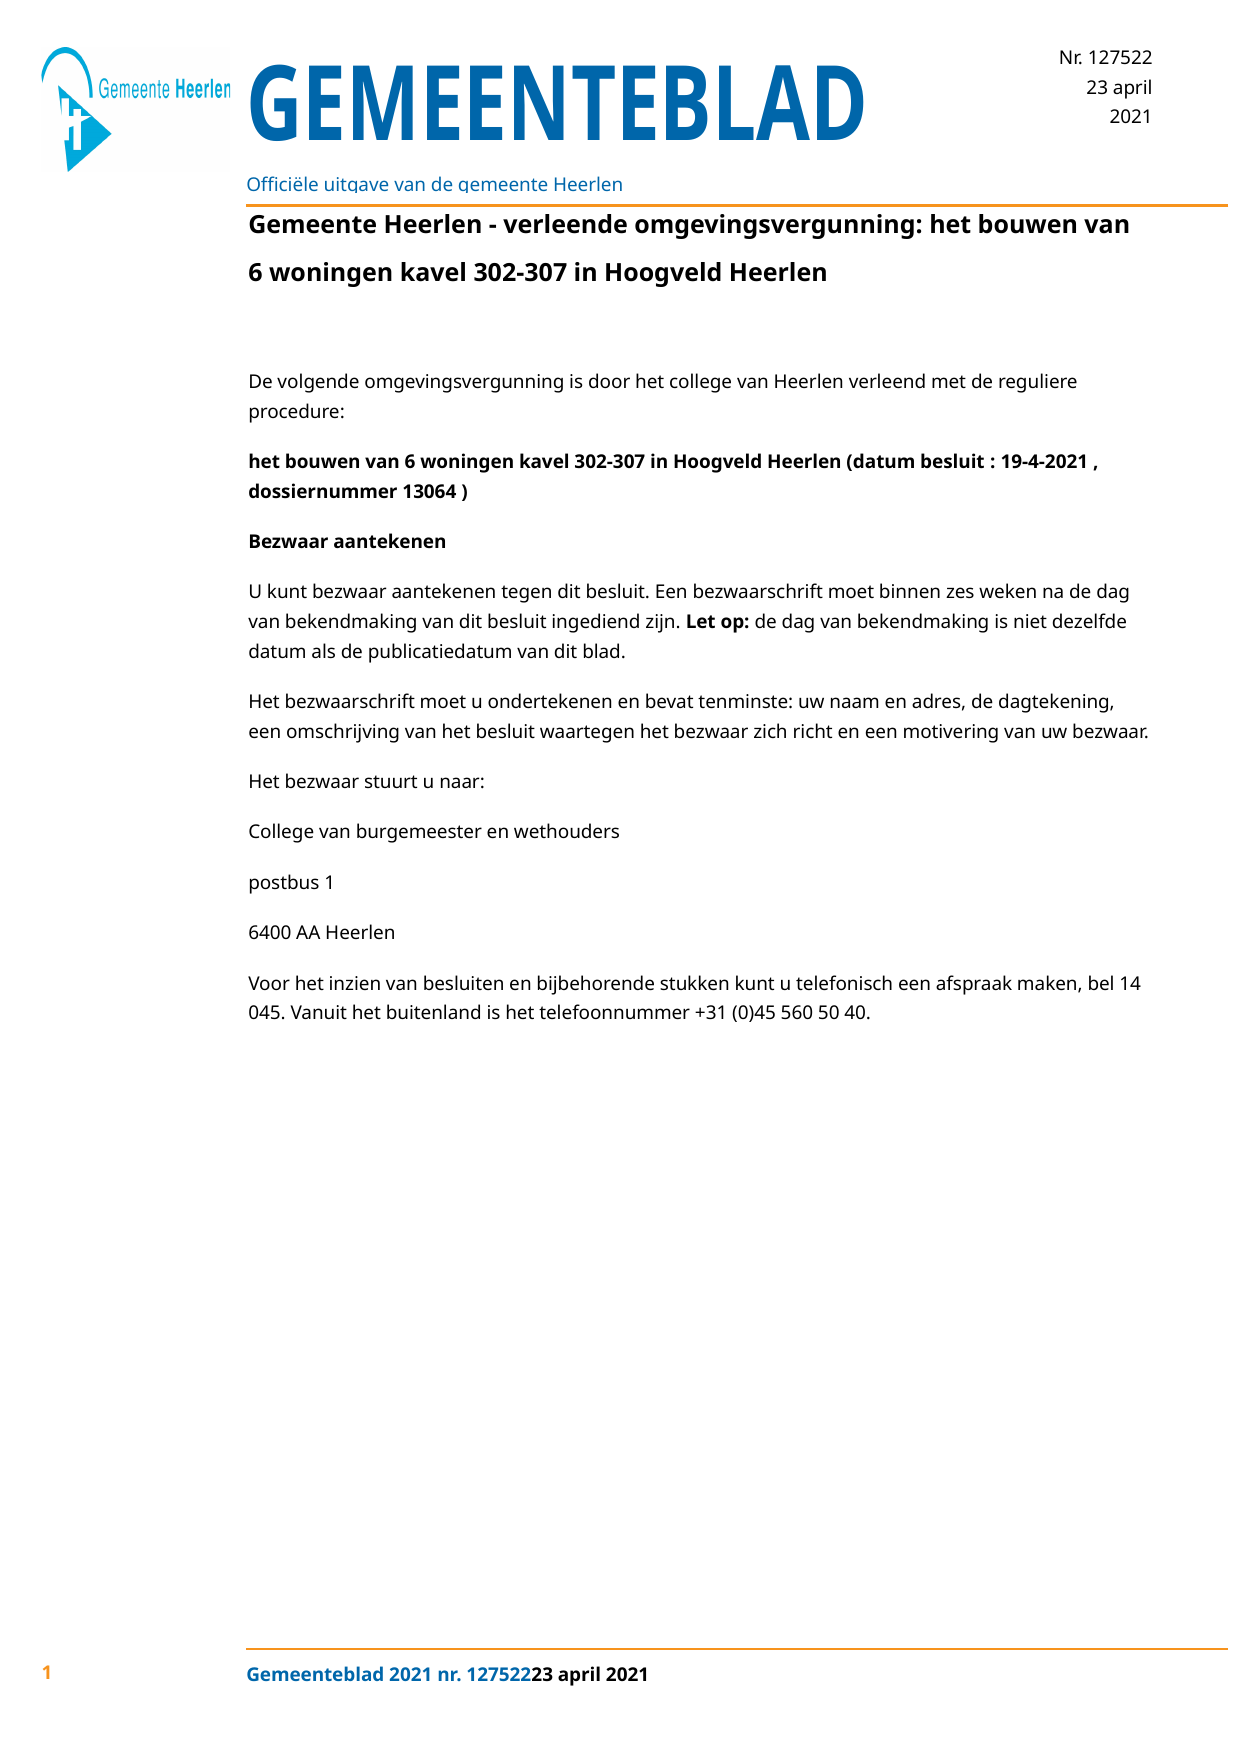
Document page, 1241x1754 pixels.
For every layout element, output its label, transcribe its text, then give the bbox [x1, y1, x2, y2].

text Het bezwaar stuurt u naar: [248, 768, 1152, 794]
text postbus 1 [248, 869, 1152, 895]
text 6400 AA Heerlen [248, 919, 1152, 945]
text Bezwaar aantekenen [248, 528, 1152, 554]
text U kunt bezwaar aantekenen tegen dit besluit. Een bezwaarschrift moet binnen zes weken na de dag van bekendmaking van dit besluit ingediend zijn. Let op: de dag van bekendmaking is niet dezelfde datum als de publicatiedatum van dit blad. [248, 579, 1152, 664]
text Gemeente Heerlen - verleende omgevingsvergunning: het bouwen van 6 woningen kavel 302-307 in Hoogveld Heerlen [248, 207, 1152, 288]
text College van burgemeester en wethouders [248, 819, 1152, 844]
text Voor het inzien van besluiten en bijbehorende stukken kunt u telefonisch een afspraak maken, bel 14 045. Vanuit het buitenland is het telefoonnummer +31 (0)45 560 50 40. [248, 970, 1152, 1025]
text Het bezwaarschrift moet u ondertekenen en bevat tenminste: uw naam en adres, de dagtekening, een omschrijving van het besluit waartegen het bezwaar zich richt en een motivering van uw bezwaar. [248, 688, 1152, 744]
picture [41, 47, 59, 70]
text De volgende omgevingsvergunning is door het college van Heerlen verleend met de reguliere procedure: [248, 368, 1152, 424]
text het bouwen van 6 woningen kavel 302-307 in Hoogveld Heerlen (datum besluit : 19-4-2021 , dossiernummer 13064 ) [248, 448, 1152, 504]
picture [41, 47, 231, 172]
